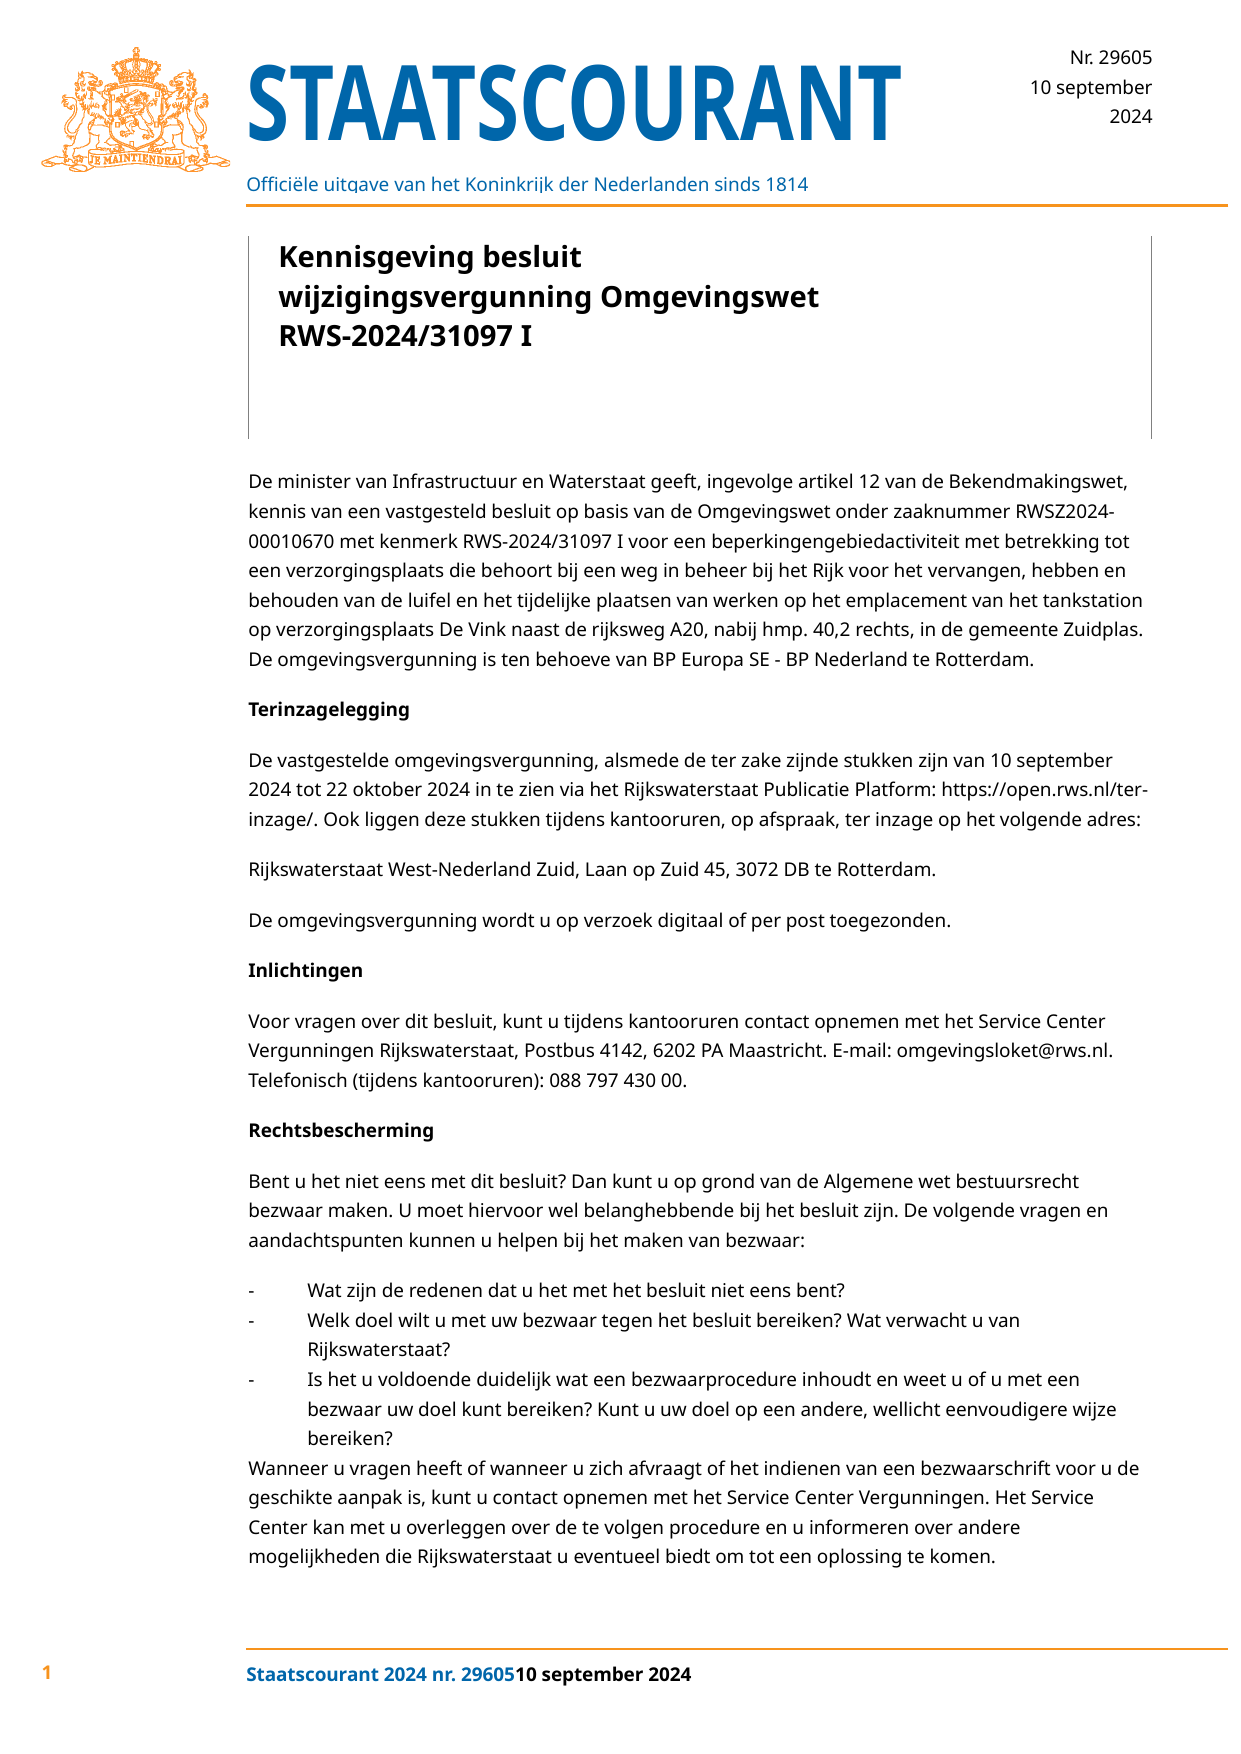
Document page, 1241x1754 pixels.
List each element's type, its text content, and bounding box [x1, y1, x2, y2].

table_header [850, 236, 912, 413]
text Wanneer u vragen heeft of wanneer u zich afvraagt of het indienen van een bezwaarschrift voor u de geschikte aanpak is, kunt u contact opnemen met het Service Center Vergunningen. Het Service Center kan met u overleggen over de te volgen procedure en u informeren over andere mogelijkheden die Rijkswaterstaat u eventueel biedt om tot een oplossing te komen. [248, 1455, 1152, 1569]
list Welk doel wilt u met uw bezwaar tegen het besluit bereiken? Wat verwacht u van Rijkswaterstaat? [248, 1307, 1152, 1362]
picture [912, 236, 1090, 414]
text Terinzagelegging [248, 697, 1152, 722]
text Inlichtingen [248, 957, 1152, 983]
text De vastgestelde omgevingsvergunning, alsmede de ter zake zijnde stukken zijn van 10 september 2024 tot 22 oktober 2024 in te zien via het Rijkswaterstaat Publicatie Platform: https://open.rws.nl/ter-inzage/. Ook liggen deze stukken tijdens kantooruren, op afspraak, ter inzage op het volgende adres: [248, 747, 1152, 832]
text Rechtsbescherming [248, 1117, 1152, 1143]
picture [41, 47, 231, 172]
table_header Kennisgeving besluit wijzigingsvergunning Omgevingswet RWS-2024/31097 I [249, 236, 850, 439]
list Is het u voldoende duidelijk wat een bezwaarprocedure inhoudt en weet u of u met een bezwaar uw doel kunt bereiken? Kunt u uw doel op een andere, wellicht eenvoudigere wijze bereiken? [248, 1366, 1152, 1451]
table_header [850, 414, 1151, 439]
list Wat zijn de redenen dat u het met het besluit niet eens bent? [248, 1277, 1152, 1303]
text De omgevingsvergunning wordt u op verzoek digitaal of per post toegezonden. [248, 907, 1152, 933]
text Voor vragen over dit besluit, kunt u tijdens kantooruren contact opnemen met het Service Center Vergunningen Rijkswaterstaat, Postbus 4142, 6202 PA Maastricht. E-mail: omgevingsloket@rws.nl. Telefonisch (tijdens kantooruren): 088 797 430 00. [248, 1008, 1152, 1093]
text Bent u het niet eens met dit besluit? Dan kunt u op grond van de Algemene wet bestuursrecht bezwaar maken. U moet hiervoor wel belanghebbende bij het besluit zijn. De volgende vragen en aandachtspunten kunnen u helpen bij het maken van bezwaar: [248, 1168, 1152, 1253]
text De minister van Infrastructuur en Waterstaat geeft, ingevolge artikel 12 van de Bekendmakingswet, kennis van een vastgesteld besluit op basis van de Omgevingswet onder zaaknummer RWSZ2024-00010670 met kenmerk RWS-2024/31097 I voor een beperkingengebiedactiviteit met betrekking tot een verzorgingsplaats die behoort bij een weg in beheer bij het Rijk voor het vervangen, hebben en behouden van de luifel en het tijdelijke plaatsen van werken op het emplacement van het tankstation op verzorgingsplaats De Vink naast de rijksweg A20, nabij hmp. 40,2 rechts, in de gemeente Zuidplas. De omgevingsvergunning is ten behoeve van BP Europa SE - BP Nederland te Rotterdam. [248, 469, 1152, 672]
table_header [1090, 236, 1151, 413]
text Rijkswaterstaat West-Nederland Zuid, Laan op Zuid 45, 3072 DB te Rotterdam. [248, 857, 1152, 882]
